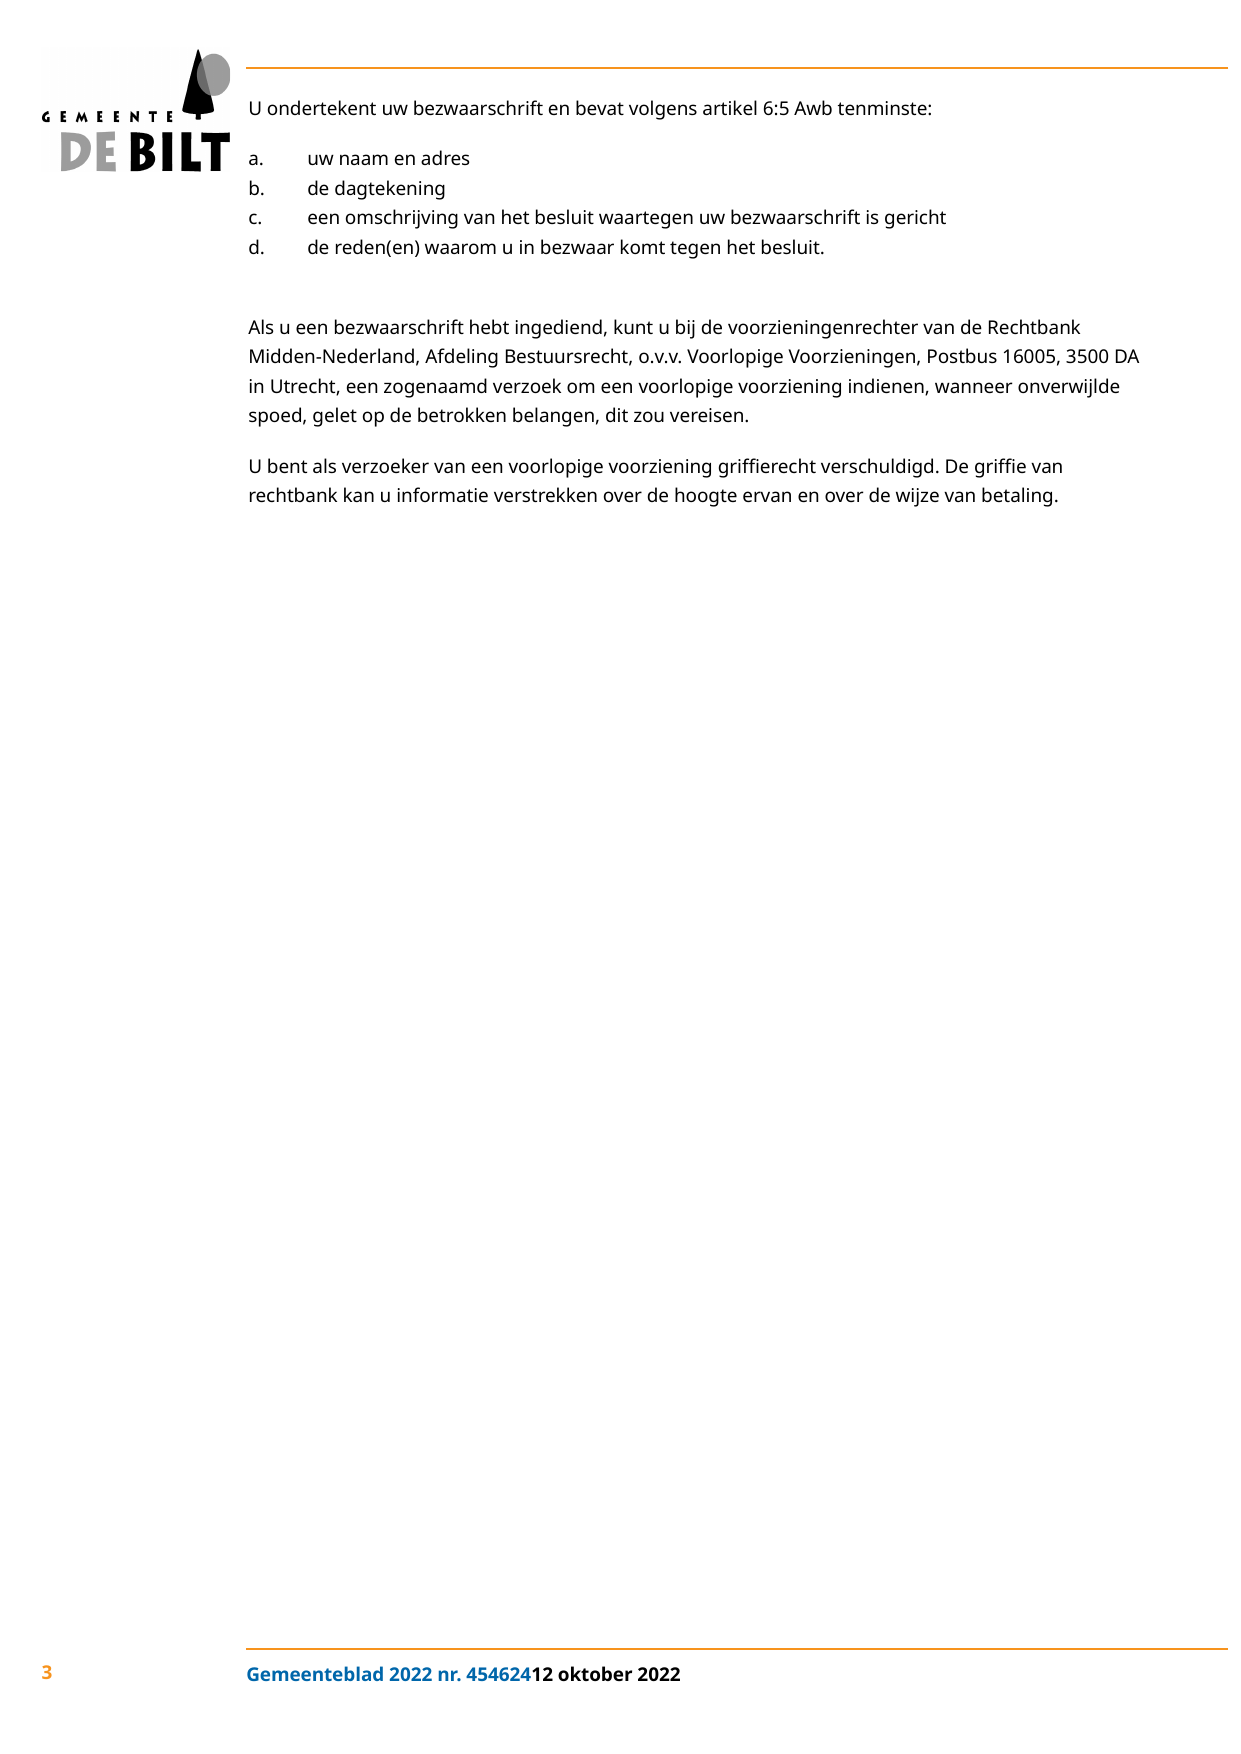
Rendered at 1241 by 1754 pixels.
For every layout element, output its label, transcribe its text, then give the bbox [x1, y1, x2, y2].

picture [41, 47, 231, 172]
list de dagtekening [248, 175, 1152, 201]
text U bent als verzoeker van een voorlopige voorziening griffierecht verschuldigd. De griffie van rechtbank kan u informatie verstrekken over de hoogte ervan en over de wijze van betaling. [248, 453, 1152, 508]
list de reden(en) waarom u in bezwaar komt tegen het besluit. [248, 234, 1152, 260]
list een omschrijving van het besluit waartegen uw bezwaarschrift is gericht [248, 204, 1152, 230]
text U ondertekent uw bezwaarschrift en bevat volgens artikel 6:5 Awb tenminste: [248, 95, 1152, 121]
list uw naam en adres [248, 145, 1152, 171]
text Als u een bezwaarschrift hebt ingediend, kunt u bij de voorzieningenrechter van de Rechtbank Midden-Nederland, Afdeling Bestuursrecht, o.v.v. Voorlopige Voorzieningen, Postbus 16005, 3500 DA in Utrecht, een zogenaamd verzoek om een voorlopige voorziening indienen, wanneer onverwijlde spoed, gelet op de betrokken belangen, dit zou vereisen. [248, 314, 1152, 428]
